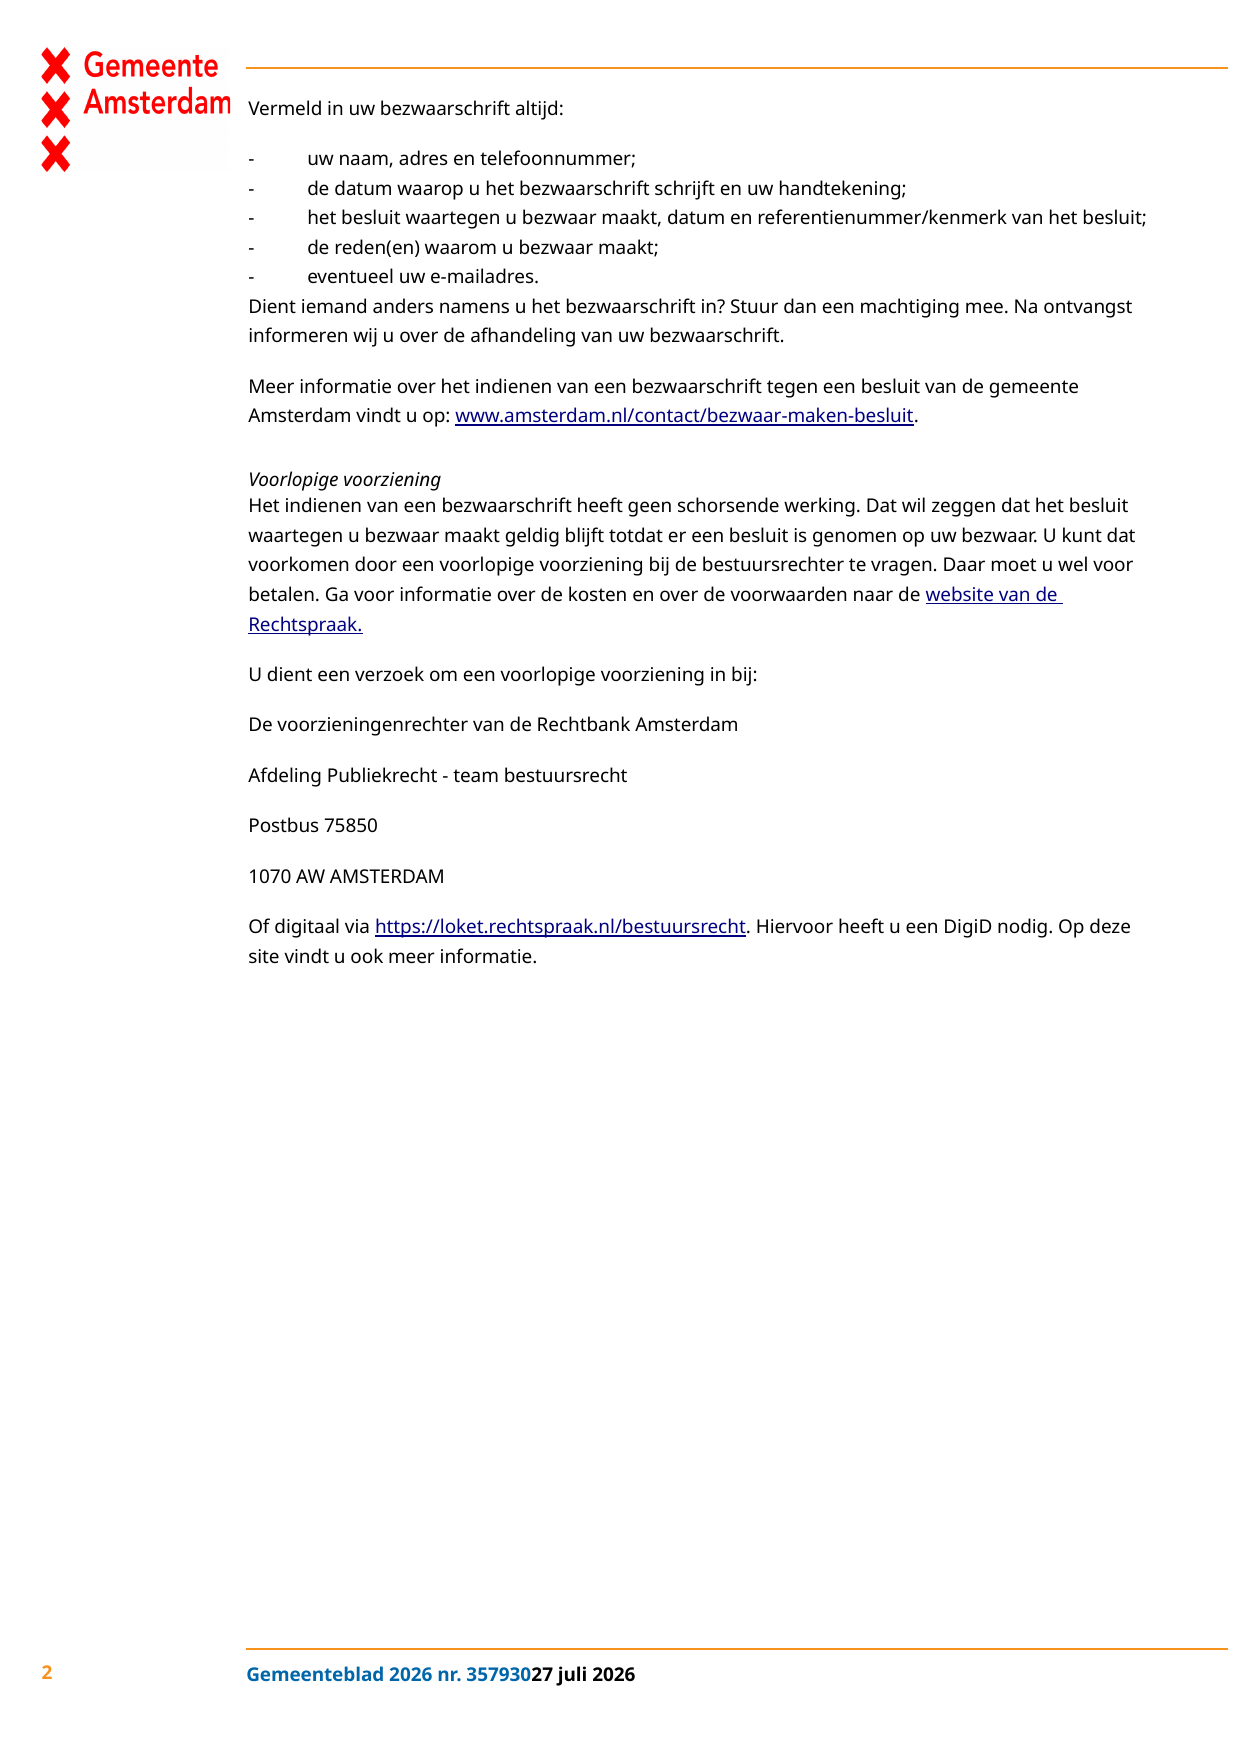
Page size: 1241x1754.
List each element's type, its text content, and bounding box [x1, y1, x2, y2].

text 1070 AW AMSTERDAM [248, 863, 1152, 888]
text Vermeld in uw bezwaarschrift altijd: [248, 95, 1152, 121]
picture [41, 47, 231, 172]
text Meer informatie over het indienen van een bezwaarschrift tegen een besluit van de gemeente Amsterdam vindt u op: www.amsterdam.nl/contact/bezwaar-maken-besluit. [248, 373, 1152, 428]
text Voorlopige voorziening [248, 467, 1152, 492]
list het besluit waartegen u bezwaar maakt, datum en referentienummer/kenmerk van het besluit; [248, 204, 1152, 230]
text Dient iemand anders namens u het bezwaarschrift in? Stuur dan een machtiging mee. Na ontvangst informeren wij u over de afhandeling van uw bezwaarschrift. [248, 293, 1152, 348]
text Het indienen van een bezwaarschrift heeft geen schorsende werking. Dat wil zeggen dat het besluit waartegen u bezwaar maakt geldig blijft totdat er een besluit is genomen op uw bezwaar. U kunt dat voorkomen door een voorlopige voorziening bij de bestuursrechter te vragen. Daar moet u wel voor betalen. Ga voor informatie over de kosten en over de voorwaarden naar de website van de Rechtspraak. [248, 492, 1152, 636]
text Of digitaal via https://loket.rechtspraak.nl/bestuursrecht. Hiervoor heeft u een DigiD nodig. Op deze site vindt u ook meer informatie. [248, 913, 1152, 968]
text Afdeling Publiekrecht - team bestuursrecht [248, 762, 1152, 788]
text Postbus 75850 [248, 812, 1152, 838]
list uw naam, adres en telefoonnummer; [248, 145, 1152, 171]
text De voorzieningenrechter van de Rechtbank Amsterdam [248, 712, 1152, 737]
list de reden(en) waarom u bezwaar maakt; [248, 234, 1152, 260]
list de datum waarop u het bezwaarschrift schrijft en uw handtekening; [248, 175, 1152, 201]
text U dient een verzoek om een voorlopige voorziening in bij: [248, 661, 1152, 687]
list eventueel uw e-mailadres. [248, 263, 1152, 289]
